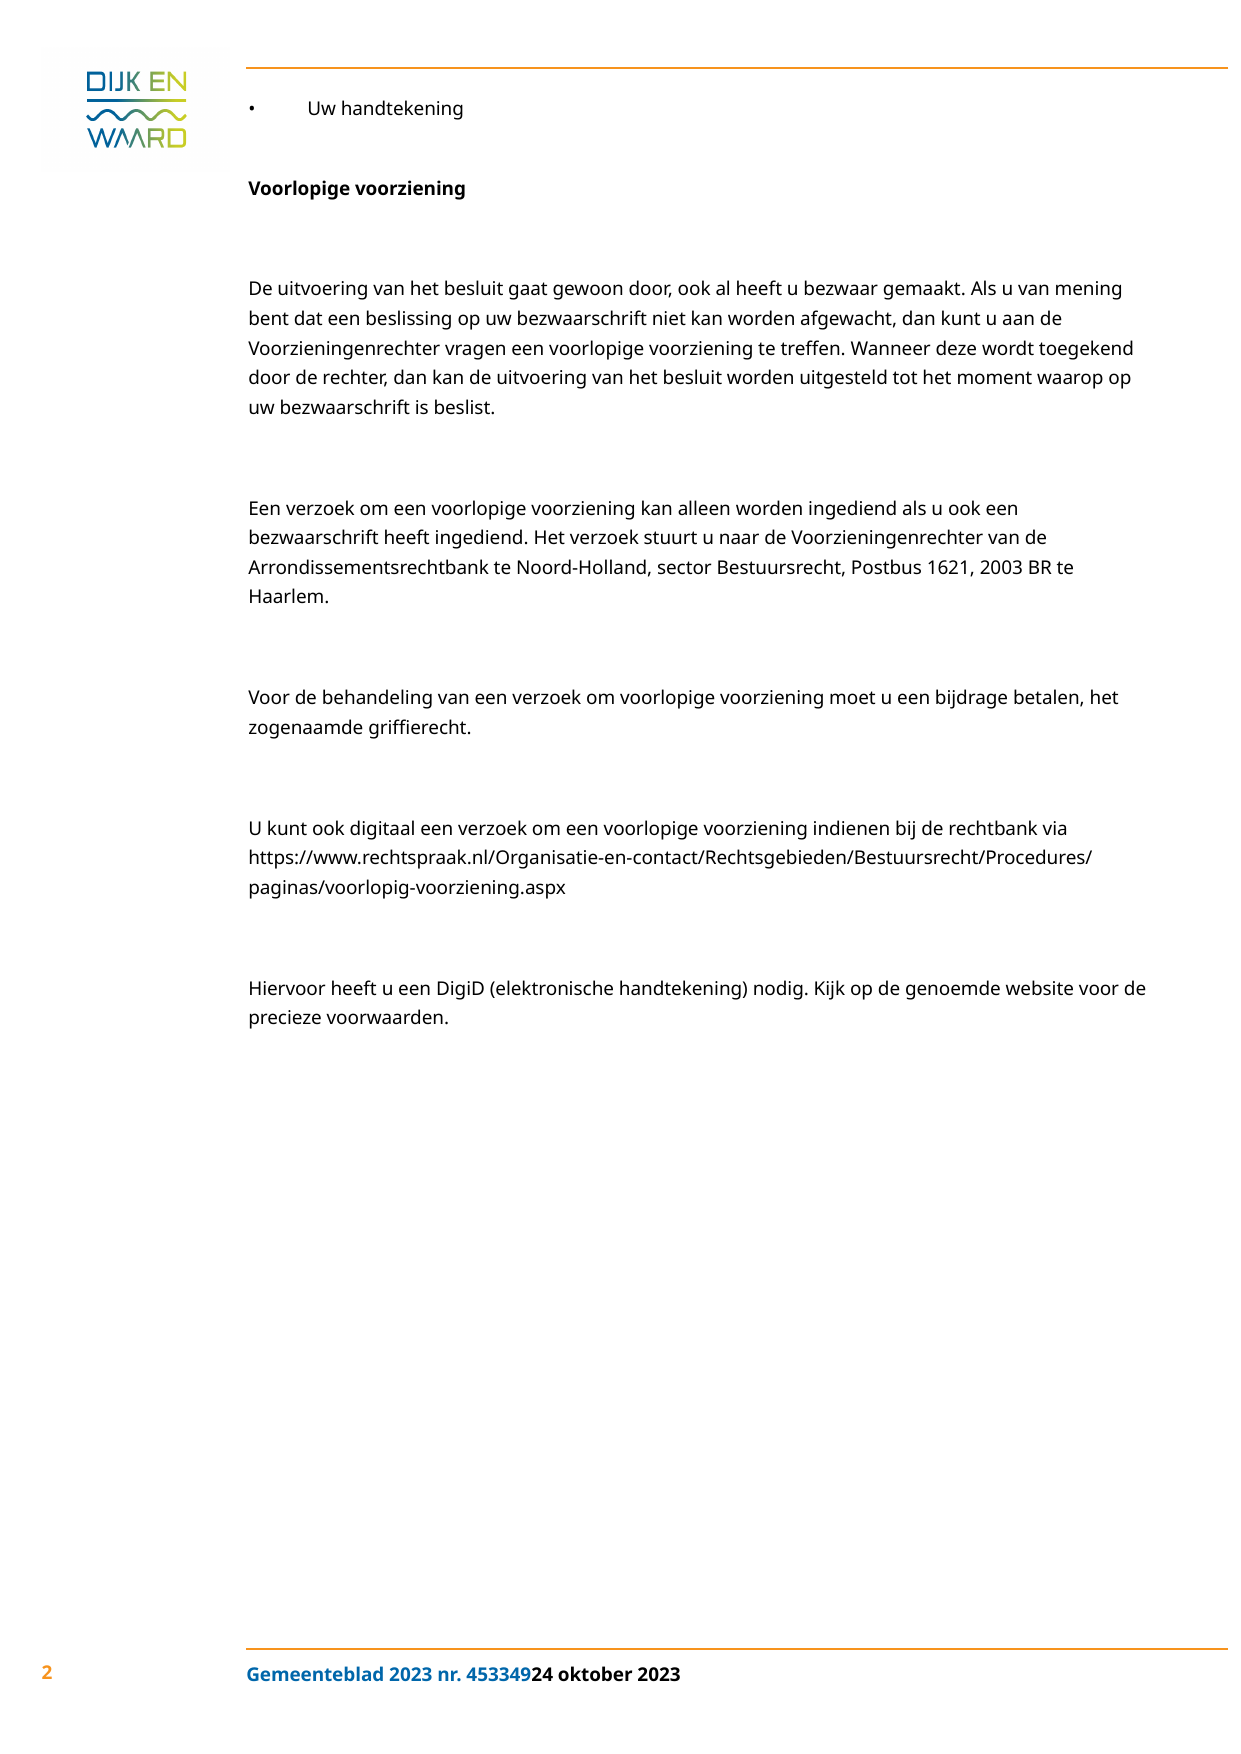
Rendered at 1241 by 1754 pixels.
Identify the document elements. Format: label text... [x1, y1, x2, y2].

text Hiervoor heeft u een DigiD (elektronische handtekening) nodig. Kijk op de genoemde website voor de precieze voorwaarden. [248, 975, 1152, 1030]
text De uitvoering van het besluit gaat gewoon door, ook al heeft u bezwaar gemaakt. Als u van mening bent dat een beslissing op uw bezwaarschrift niet kan worden afgewacht, dan kunt u aan de Voorzieningenrechter vragen een voorlopige voorziening te treffen. Wanneer deze wordt toegekend door de rechter, dan kan de uitvoering van het besluit worden uitgesteld tot het moment waarop op uw bezwaarschrift is beslist. [248, 276, 1152, 420]
text Een verzoek om een voorlopige voorziening kan alleen worden ingediend als u ook een bezwaarschrift heeft ingediend. Het verzoek stuurt u naar de Voorzieningenrechter van de Arrondissementsrechtbank te Noord-Holland, sector Bestuursrecht, Postbus 1621, 2003 BR te Haarlem. [248, 495, 1152, 609]
text U kunt ook digitaal een verzoek om een voorlopige voorziening indienen bij de rechtbank via https://www.rechtspraak.nl/Organisatie-en-contact/Rechtsgebieden/Bestuursrecht/Procedures/paginas/voorlopig-voorziening.aspx [248, 815, 1152, 900]
text Voorlopige voorziening [248, 175, 1152, 201]
picture [41, 47, 231, 172]
text Voor de behandeling van een verzoek om voorlopige voorziening moet u een bijdrage betalen, het zogenaamde griffierecht. [248, 684, 1152, 740]
list Uw handtekening [248, 95, 1152, 121]
